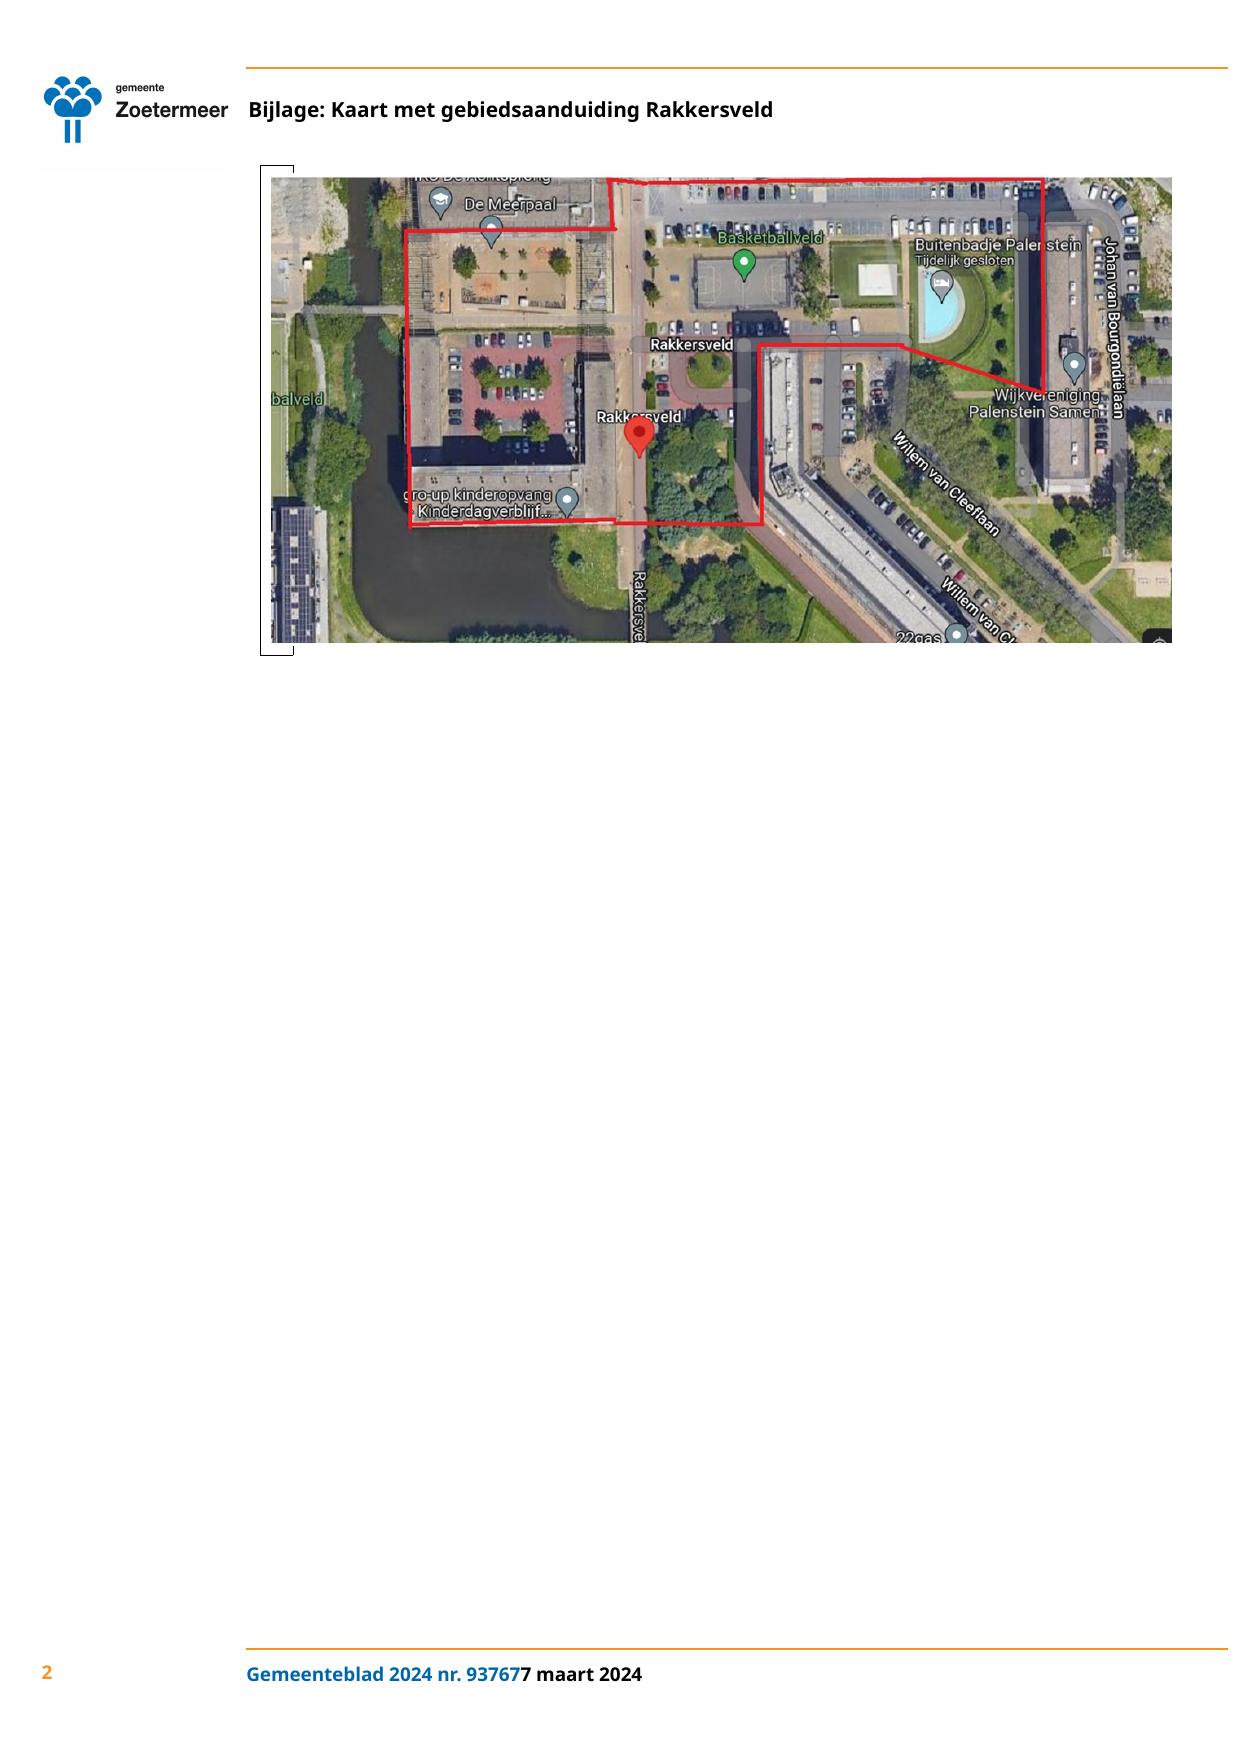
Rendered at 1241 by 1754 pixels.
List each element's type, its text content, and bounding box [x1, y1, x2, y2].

picture [268, 173, 1173, 646]
picture [41, 47, 231, 172]
text Bijlage: Kaart met gebiedsaanduiding Rakkersveld [248, 95, 1152, 123]
